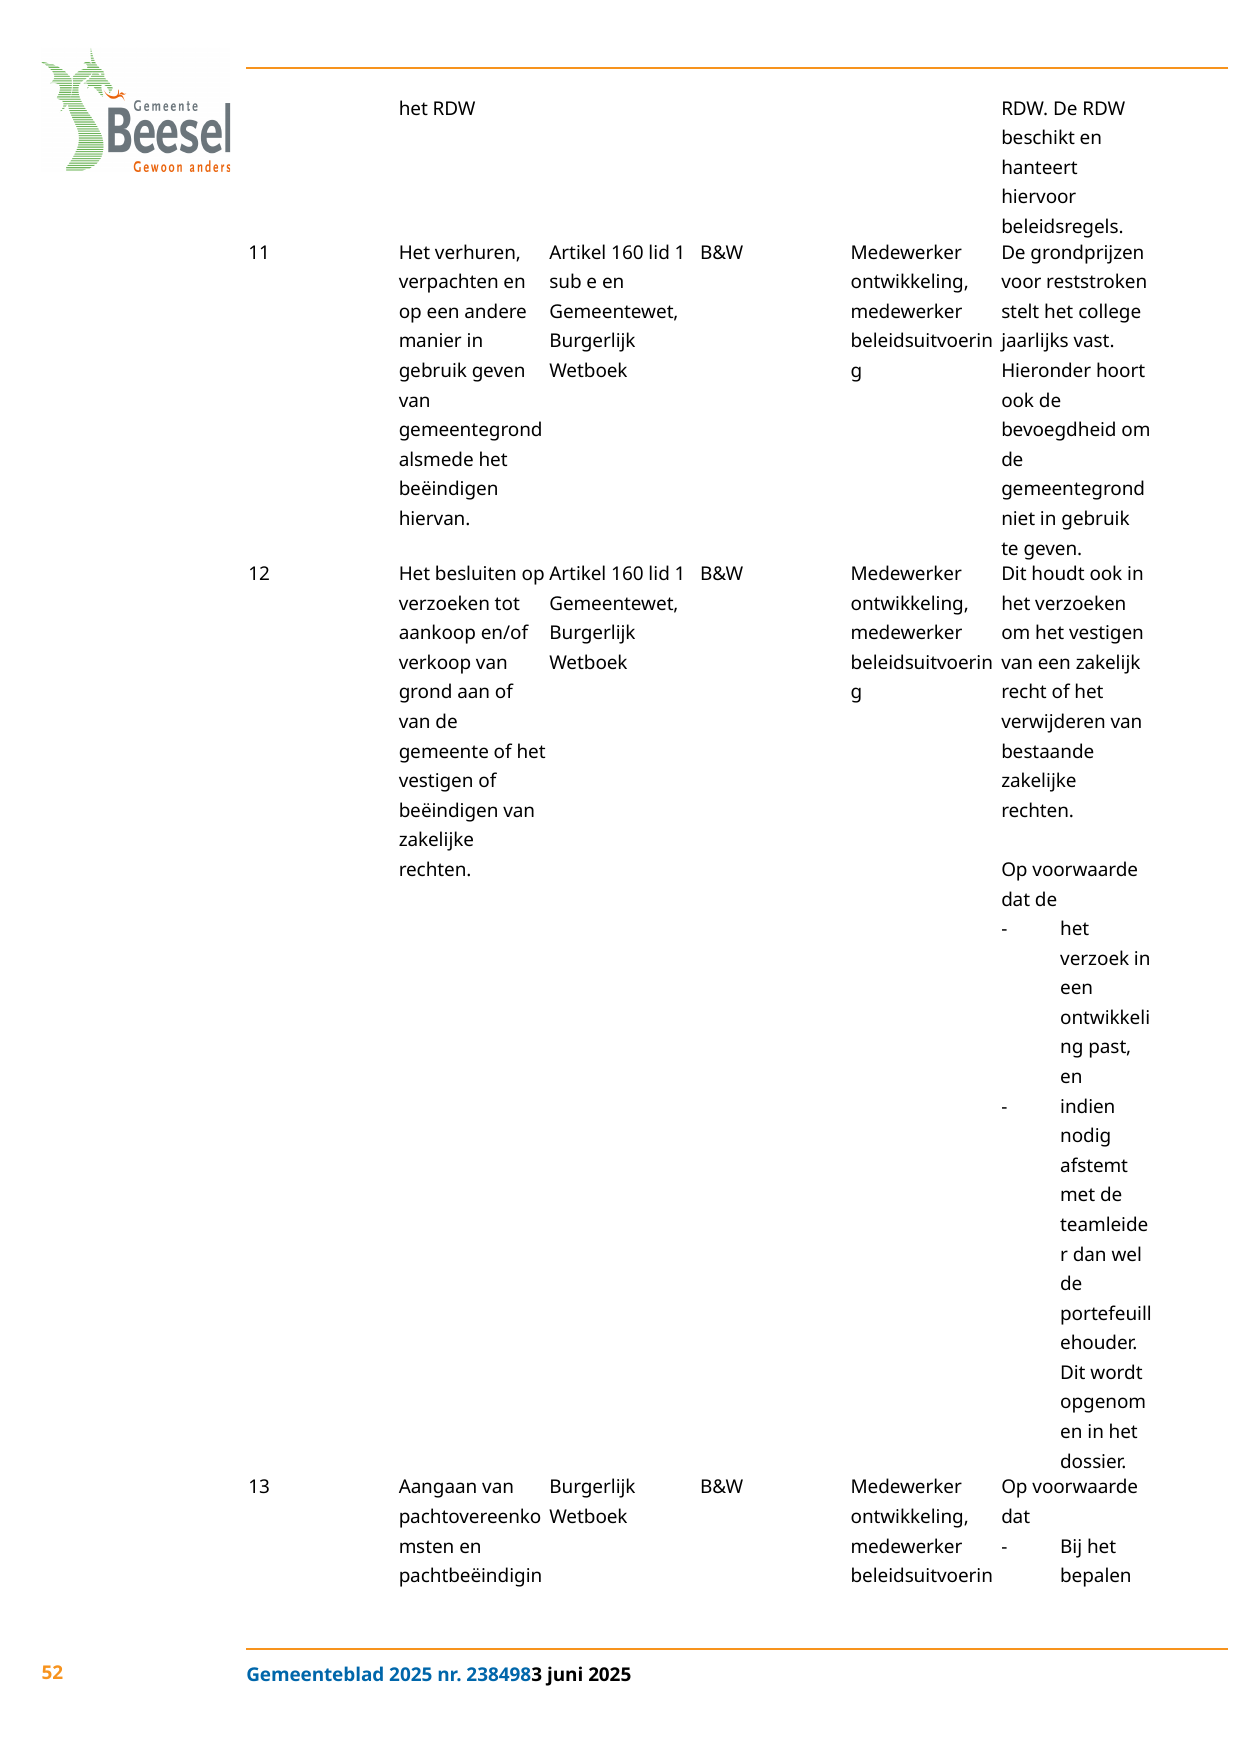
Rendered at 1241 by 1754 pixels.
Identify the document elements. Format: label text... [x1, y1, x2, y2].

table_cell Artikel 160 lid 1 sub e en Gemeentewet, Burgerlijk Wetboek [549, 239, 700, 560]
table_cell het RDW [399, 95, 549, 239]
table_cell Dit houdt ook in het verzoeken om het vestigen van een zakelijk recht of het verwijderen van bestaande zakelijke rechten. Op voorwaarde dat de het verzoek in een ontwikkeling past, en indien nodig afstemt met de teamleider dan wel de portefeuillehouder. Dit wordt opgenomen in het dossier. [1001, 560, 1152, 1474]
table_cell Het verhuren, verpachten en op een andere manier in gebruik geven van gemeentegrond alsmede het beëindigen hiervan. [399, 239, 549, 560]
table_cell Artikel 160 lid 1 Gemeentewet, Burgerlijk Wetboek [549, 560, 700, 1474]
table_cell Burgerlijk Wetboek [549, 1474, 700, 1588]
table_cell 13 [248, 1474, 398, 1588]
table_cell [549, 95, 700, 239]
table_cell [248, 95, 398, 239]
table_cell B&W [700, 560, 850, 1474]
table_cell Medewerker ontwikkeling, medewerker beleidsuitvoering [850, 560, 1001, 1474]
table_cell Op voorwaarde dat Bij het bepalen [1001, 1474, 1152, 1588]
table_cell [850, 95, 1001, 239]
table_cell [700, 95, 850, 239]
table_cell Het besluiten op verzoeken tot aankoop en/of verkoop van grond aan of van de gemeente of het vestigen of beëindigen van zakelijke rechten. [399, 560, 549, 1474]
table_cell Aangaan van pachtovereenkomsten en pachtbeëindigin [399, 1474, 549, 1588]
table_cell B&W [700, 1474, 850, 1588]
picture [41, 47, 231, 172]
table_cell De grondprijzen voor reststroken stelt het college jaarlijks vast. Hieronder hoort ook de bevoegdheid om de gemeentegrond niet in gebruik te geven. [1001, 239, 1152, 560]
table_cell Medewerker ontwikkeling, medewerker beleidsuitvoerin [850, 1474, 1001, 1588]
table_cell Medewerker ontwikkeling, medewerker beleidsuitvoering [850, 239, 1001, 560]
table_cell 12 [248, 560, 398, 1474]
table_cell 11 [248, 239, 398, 560]
table_cell B&W [700, 239, 850, 560]
table_cell RDW. De RDW beschikt en hanteert hiervoor beleidsregels. [1001, 95, 1152, 239]
